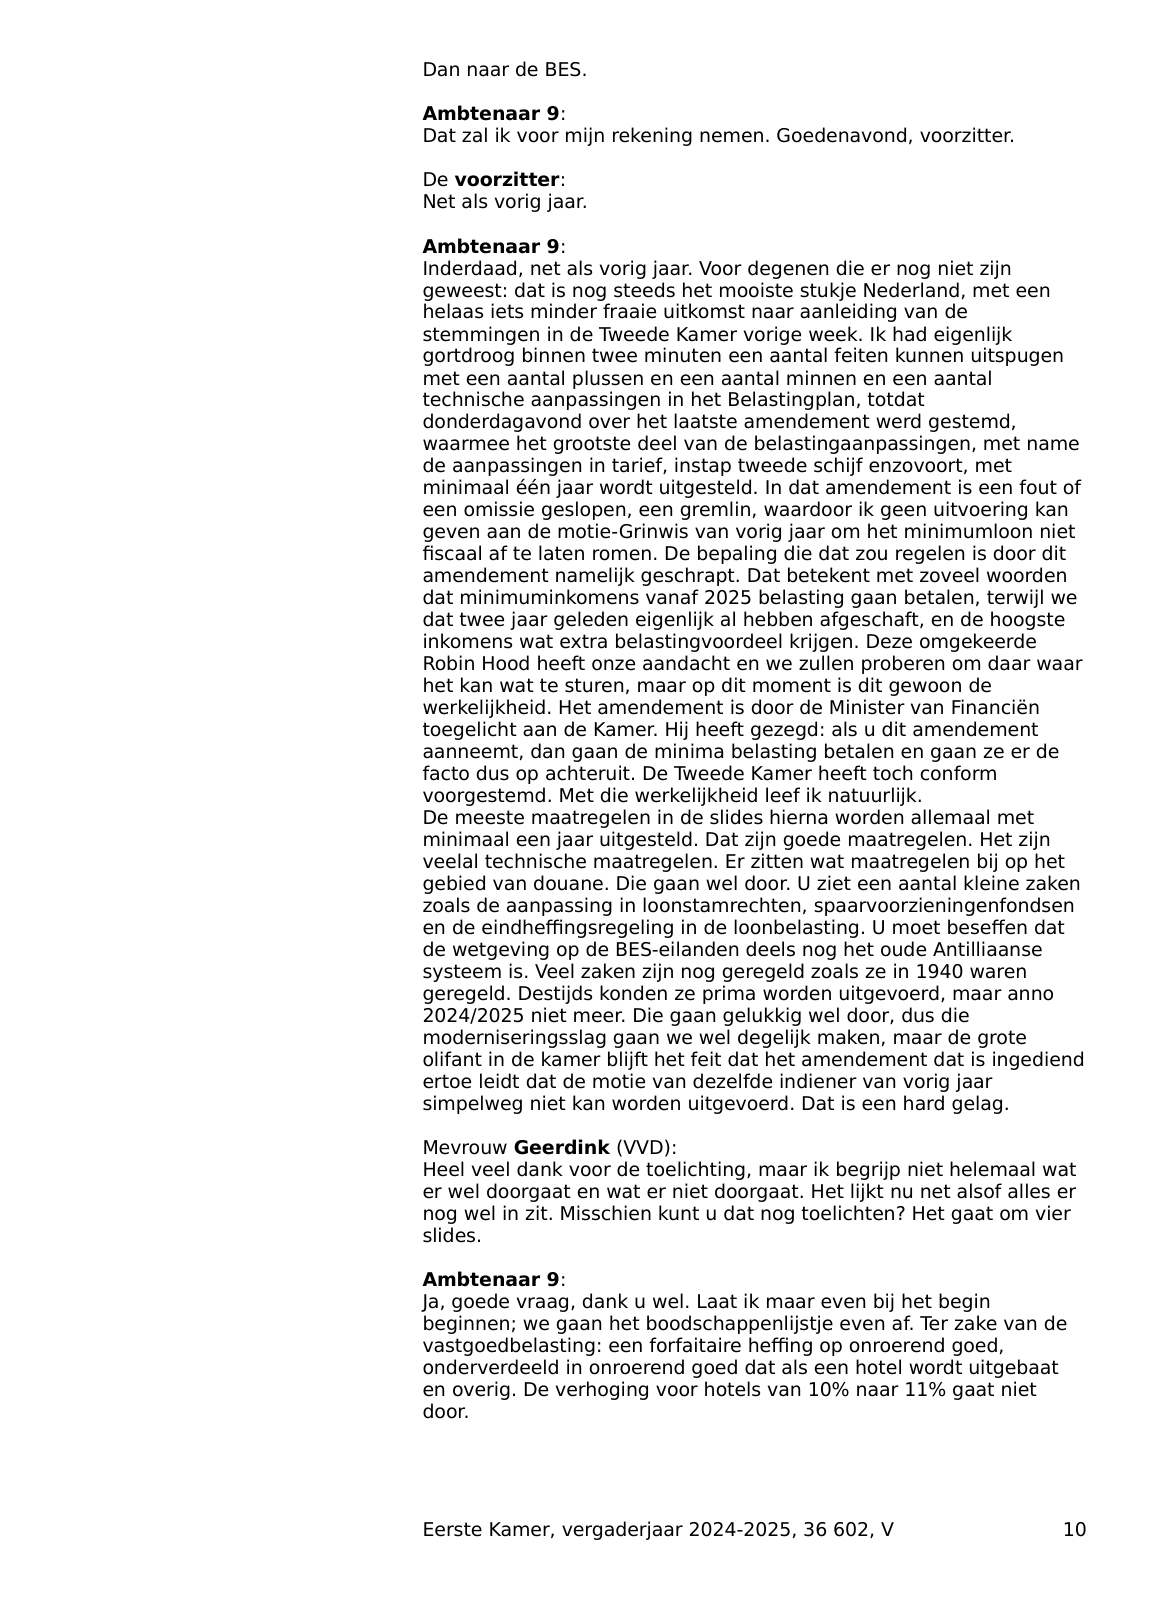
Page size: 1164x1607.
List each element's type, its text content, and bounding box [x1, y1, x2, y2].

text Ambtenaar 9: [422, 236, 1087, 257]
text Heel veel dank voor de toelichting, maar ik begrijp niet helemaal wat er wel doorgaat en wat er niet doorgaat. Het lijkt nu net alsof alles er nog wel in zit. Misschien kunt u dat nog toelichten? Het gaat om vier slides. [422, 1159, 1087, 1247]
text Net als vorig jaar. [422, 191, 1087, 213]
text Mevrouw Geerdink (VVD): [422, 1137, 1087, 1159]
text Ja, goede vraag, dank u wel. Laat ik maar even bij het begin beginnen; we gaan het boodschappenlijstje even af. Ter zake van de vastgoedbelasting: een forfaitaire heffing op onroerend goed, onderverdeeld in onroerend goed dat als een hotel wordt uitgebaat en overig. De verhoging voor hotels van 10% naar 11% gaat niet door. [422, 1291, 1087, 1423]
text Inderdaad, net als vorig jaar. Voor degenen die er nog niet zijn geweest: dat is nog steeds het mooiste stukje Nederland, met een helaas iets minder fraaie uitkomst naar aanleiding van de stemmingen in de Tweede Kamer vorige week. Ik had eigenlijk gortdroog binnen twee minuten een aantal feiten kunnen uitspugen met een aantal plussen en een aantal minnen en een aantal technische aanpassingen in het Belastingplan, totdat donderdagavond over het laatste amendement werd gestemd, waarmee het grootste deel van de belastingaanpassingen, met name de aanpassingen in tarief, instap tweede schijf enzovoort, met minimaal één jaar wordt uitgesteld. In dat amendement is een fout of een omissie geslopen, een gremlin, waardoor ik geen uitvoering kan geven aan de motie-Grinwis van vorig jaar om het minimumloon niet fiscaal af te laten romen. De bepaling die dat zou regelen is door dit amendement namelijk geschrapt. Dat betekent met zoveel woorden dat minimuminkomens vanaf 2025 belasting gaan betalen, terwijl we dat twee jaar geleden eigenlijk al hebben afgeschaft, en de hoogste inkomens wat extra belastingvoordeel krijgen. Deze omgekeerde Robin Hood heeft onze aandacht en we zullen proberen om daar waar het kan wat te sturen, maar op dit moment is dit gewoon de werkelijkheid. Het amendement is door de Minister van Financiën toegelicht aan de Kamer. Hij heeft gezegd: als u dit amendement aanneemt, dan gaan de minima belasting betalen en gaan ze er de facto dus op achteruit. De Tweede Kamer heeft toch conform voorgestemd. Met die werkelijkheid leef ik natuurlijk. [422, 257, 1087, 807]
text De voorzitter: [422, 169, 1087, 191]
text Dat zal ik voor mijn rekening nemen. Goedenavond, voorzitter. [422, 125, 1087, 147]
text Dan naar de BES. [422, 59, 1087, 81]
text De meeste maatregelen in de slides hierna worden allemaal met minimaal een jaar uitgesteld. Dat zijn goede maatregelen. Het zijn veelal technische maatregelen. Er zitten wat maatregelen bij op het gebied van douane. Die gaan wel door. U ziet een aantal kleine zaken zoals de aanpassing in loonstamrechten, spaarvoorzieningenfondsen en de eindheffingsregeling in de loonbelasting. U moet beseffen dat de wetgeving op de BES-eilanden deels nog het oude Antilliaanse systeem is. Veel zaken zijn nog geregeld zoals ze in 1940 waren geregeld. Destijds konden ze prima worden uitgevoerd, maar anno 2024/2025 niet meer. Die gaan gelukkig wel door, dus die moderniseringsslag gaan we wel degelijk maken, maar de grote olifant in de kamer blijft het feit dat het amendement dat is ingediend ertoe leidt dat de motie van dezelfde indiener van vorig jaar simpelweg niet kan worden uitgevoerd. Dat is een hard gelag. [422, 807, 1087, 1115]
text Ambtenaar 9: [422, 103, 1087, 125]
text Ambtenaar 9: [422, 1269, 1087, 1291]
